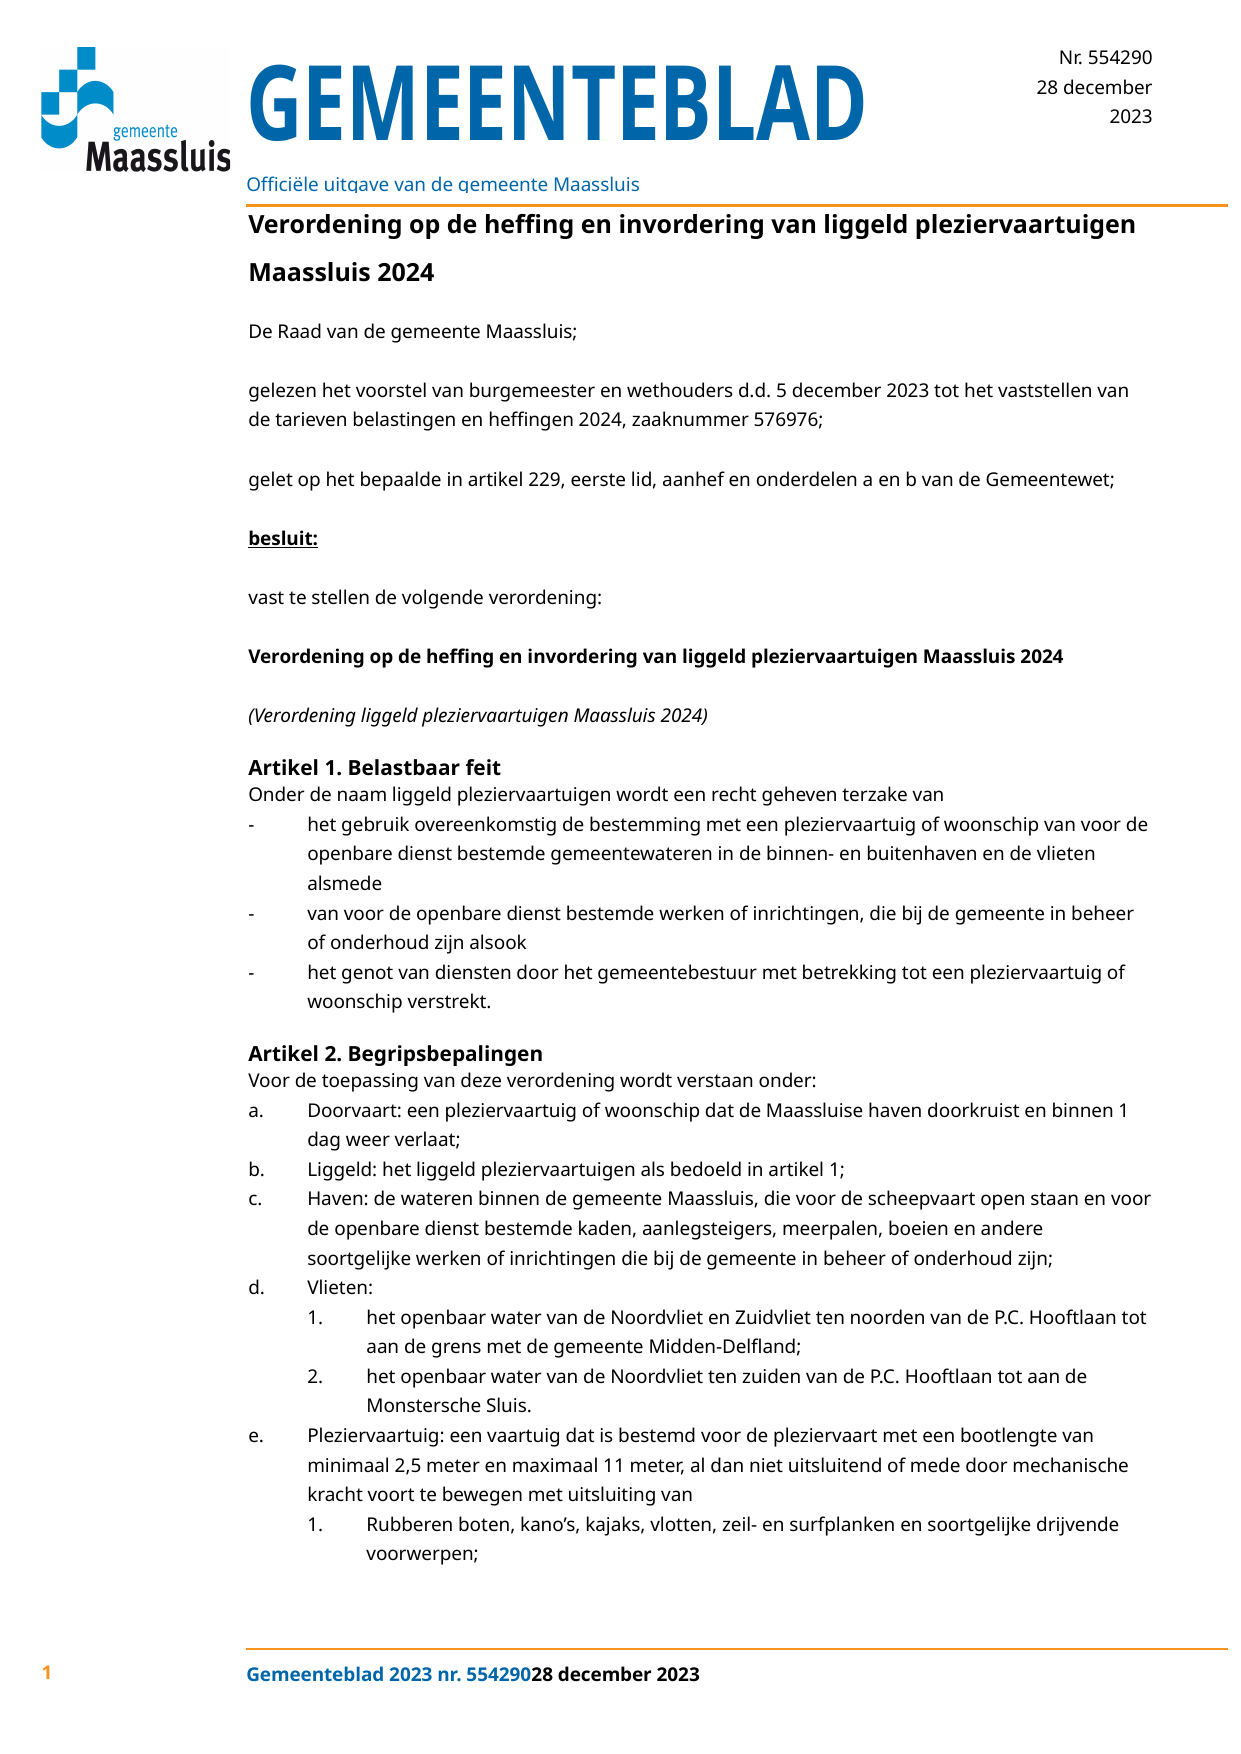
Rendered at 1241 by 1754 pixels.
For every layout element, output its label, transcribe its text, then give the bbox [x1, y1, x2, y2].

text Verordening op de heffing en invordering van liggeld pleziervaartuigen Maassluis 2024 [248, 207, 1152, 288]
text gelet op het bepaalde in artikel 229, eerste lid, aanhef en onderdelen a en b van de Gemeentewet; [248, 466, 1152, 492]
text besluit: [248, 525, 1152, 551]
text Onder de naam liggeld pleziervaartuigen wordt een recht geheven terzake van [248, 781, 1152, 807]
list Liggeld: het liggeld pleziervaartuigen als bedoeld in artikel 1; [248, 1156, 1152, 1182]
picture [41, 47, 77, 92]
list Vlieten: [248, 1274, 1152, 1300]
list het openbaar water van de Noordvliet ten zuiden van de P.C. Hooftlaan tot aan de Monstersche Sluis. [307, 1363, 1152, 1418]
text Artikel 2. Begripsbepalingen [248, 1039, 1152, 1067]
list het openbaar water van de Noordvliet en Zuidvliet ten noorden van de P.C. Hooftlaan tot aan de grens met de gemeente Midden-Delfland; [307, 1304, 1152, 1359]
text Artikel 1. Belastbaar feit [248, 753, 1152, 781]
list Rubberen boten, kano’s, kajaks, vlotten, zeil- en surfplanken en soortgelijke drijvende voorwerpen; [307, 1511, 1152, 1566]
list van voor de openbare dienst bestemde werken of inrichtingen, die bij de gemeente in beheer of onderhoud zijn alsook [248, 900, 1152, 955]
text De Raad van de gemeente Maassluis; [248, 318, 1152, 344]
list Haven: de wateren binnen de gemeente Maassluis, die voor de scheepvaart open staan en voor de openbare dienst bestemde kaden, aanlegsteigers, meerpalen, boeien en andere soortgelijke werken of inrichtingen die bij de gemeente in beheer of onderhoud zijn; [248, 1186, 1152, 1271]
picture [41, 47, 231, 172]
list Pleziervaartuig: een vaartuig dat is bestemd voor de pleziervaart met een bootlengte van minimaal 2,5 meter en maximaal 11 meter, al dan niet uitsluitend of mede door mechanische kracht voort te bewegen met uitsluiting van [248, 1422, 1152, 1507]
text (Verordening liggeld pleziervaartuigen Maassluis 2024) [248, 702, 1152, 728]
text vast te stellen de volgende verordening: [248, 584, 1152, 610]
text Voor de toepassing van deze verordening wordt verstaan onder: [248, 1067, 1152, 1093]
list het genot van diensten door het gemeentebestuur met betrekking tot een pleziervaartuig of woonschip verstrekt. [248, 959, 1152, 1014]
text Verordening op de heffing en invordering van liggeld pleziervaartuigen Maassluis 2024 [248, 643, 1152, 669]
text gelezen het voorstel van burgemeester en wethouders d.d. 5 december 2023 tot het vaststellen van de tarieven belastingen en heffingen 2024, zaaknummer 576976; [248, 377, 1152, 432]
list Doorvaart: een pleziervaartuig of woonschip dat de Maassluise haven doorkruist en binnen 1 dag weer verlaat; [248, 1097, 1152, 1152]
list het gebruik overeenkomstig de bestemming met een pleziervaartuig of woonschip van voor de openbare dienst bestemde gemeentewateren in de binnen- en buitenhaven en de vlieten alsmede [248, 811, 1152, 896]
